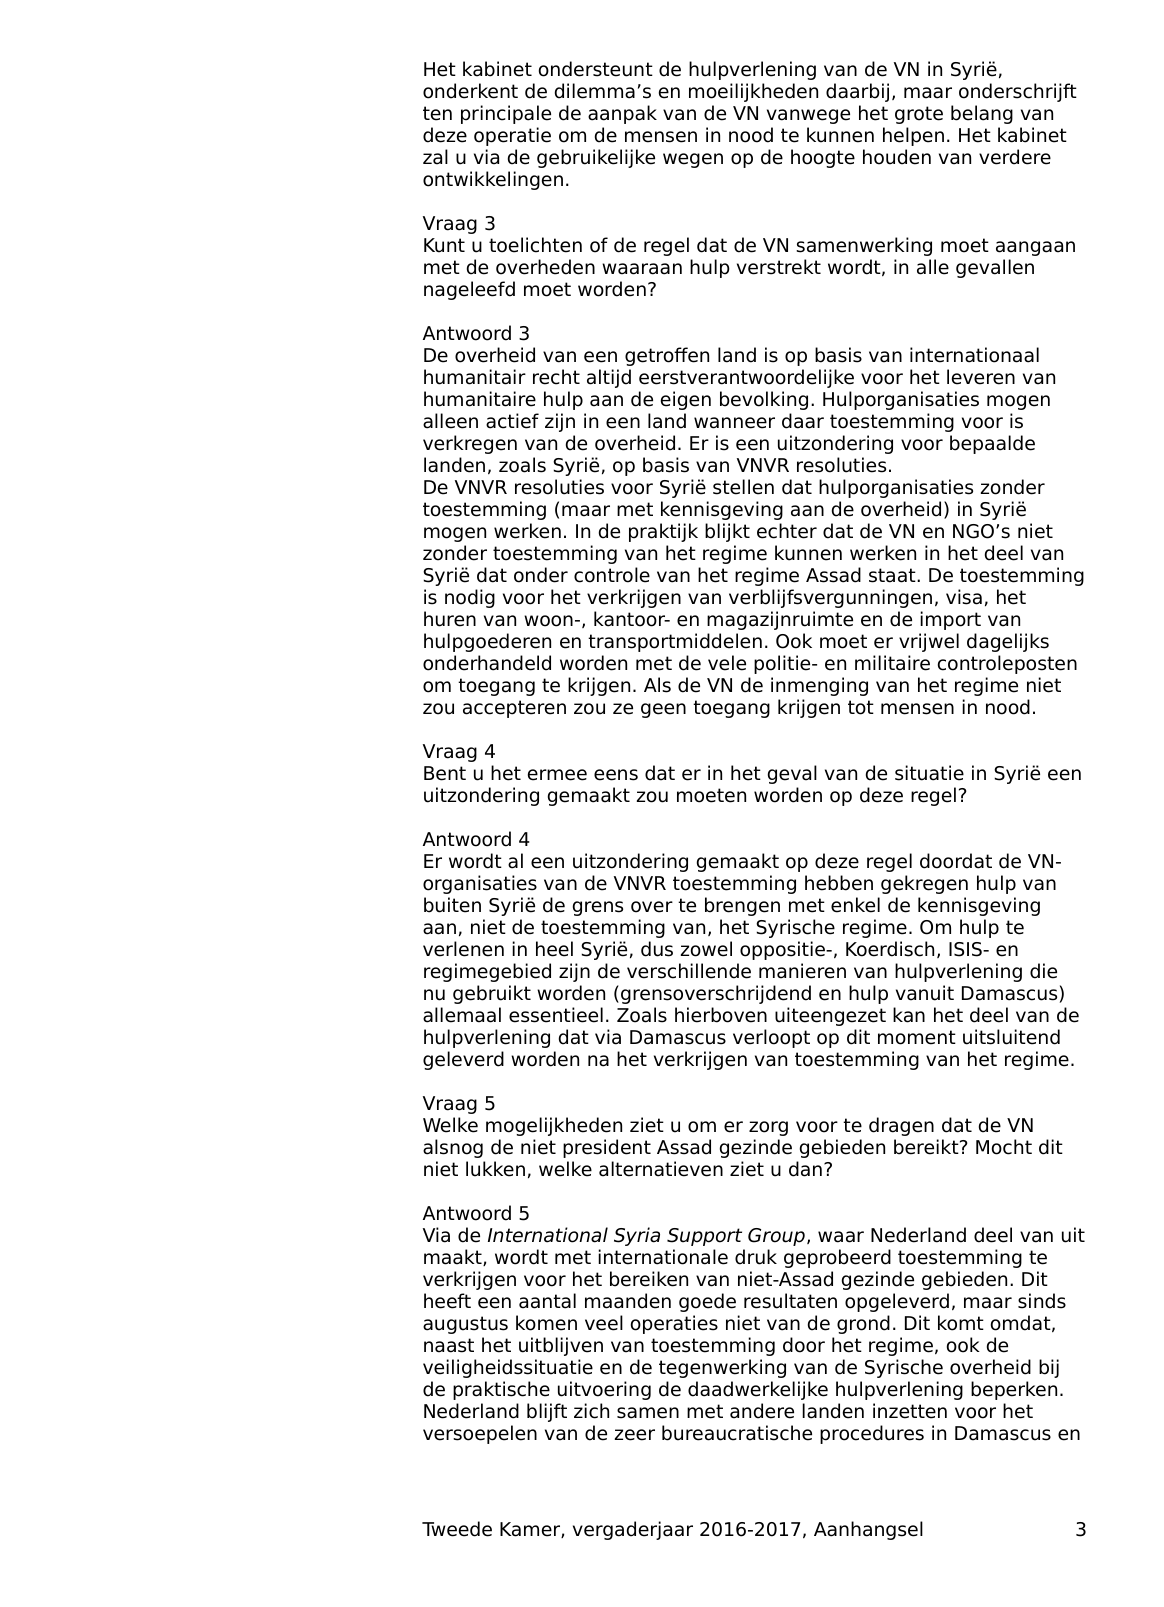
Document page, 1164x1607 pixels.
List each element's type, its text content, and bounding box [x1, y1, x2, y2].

text Via de International Syria Support Group, waar Nederland deel van uit maakt, wordt met internationale druk geprobeerd toestemming te verkrijgen voor het bereiken van niet-Assad gezinde gebieden. Dit heeft een aantal maanden goede resultaten opgeleverd, maar sinds augustus komen veel operaties niet van de grond. Dit komt omdat, naast het uitblijven van toestemming door het regime, ook de veiligheidssituatie en de tegenwerking van de Syrische overheid bij de praktische uitvoering de daadwerkelijke hulpverlening beperken. Nederland blijft zich samen met andere landen inzetten voor het versoepelen van de zeer bureaucratische procedures in Damascus en [422, 1225, 1087, 1445]
text Vraag 3 [422, 213, 1087, 235]
text Antwoord 5 [422, 1203, 1087, 1225]
text Welke mogelijkheden ziet u om er zorg voor te dragen dat de VN alsnog de niet president Assad gezinde gebieden bereikt? Mocht dit niet lukken, welke alternatieven ziet u dan? [422, 1115, 1087, 1181]
text De overheid van een getroffen land is op basis van internationaal humanitair recht altijd eerstverantwoordelijke voor het leveren van humanitaire hulp aan de eigen bevolking. Hulporganisaties mogen alleen actief zijn in een land wanneer daar toestemming voor is verkregen van de overheid. Er is een uitzondering voor bepaalde landen, zoals Syrië, op basis van VNVR resoluties. [422, 345, 1087, 477]
text Er wordt al een uitzondering gemaakt op deze regel doordat de VN-organisaties van de VNVR toestemming hebben gekregen hulp van buiten Syrië de grens over te brengen met enkel de kennisgeving aan, niet de toestemming van, het Syrische regime. Om hulp te verlenen in heel Syrië, dus zowel oppositie-, Koerdisch, ISIS- en regimegebied zijn de verschillende manieren van hulpverlening die nu gebruikt worden (grensoverschrijdend en hulp vanuit Damascus) allemaal essentieel. Zoals hierboven uiteengezet kan het deel van de hulpverlening dat via Damascus verloopt op dit moment uitsluitend geleverd worden na het verkrijgen van toestemming van het regime. [422, 851, 1087, 1071]
text Vraag 4 [422, 741, 1087, 763]
text De VNVR resoluties voor Syrië stellen dat hulporganisaties zonder toestemming (maar met kennisgeving aan de overheid) in Syrië mogen werken. In de praktijk blijkt echter dat de VN en NGO’s niet zonder toestemming van het regime kunnen werken in het deel van Syrië dat onder controle van het regime Assad staat. De toestemming is nodig voor het verkrijgen van verblijfsvergunningen, visa, het huren van woon-, kantoor- en magazijnruimte en de import van hulpgoederen en transportmiddelen. Ook moet er vrijwel dagelijks onderhandeld worden met de vele politie- en militaire controleposten om toegang te krijgen. Als de VN de inmenging van het regime niet zou accepteren zou ze geen toegang krijgen tot mensen in nood. [422, 477, 1087, 719]
text Het kabinet ondersteunt de hulpverlening van de VN in Syrië, onderkent de dilemma’s en moeilijkheden daarbij, maar onderschrijft ten principale de aanpak van de VN vanwege het grote belang van deze operatie om de mensen in nood te kunnen helpen. Het kabinet zal u via de gebruikelijke wegen op de hoogte houden van verdere ontwikkelingen. [422, 59, 1087, 191]
text Kunt u toelichten of de regel dat de VN samenwerking moet aangaan met de overheden waaraan hulp verstrekt wordt, in alle gevallen nageleefd moet worden? [422, 235, 1087, 301]
text Vraag 5 [422, 1093, 1087, 1115]
text Antwoord 4 [422, 829, 1087, 851]
text Bent u het ermee eens dat er in het geval van de situatie in Syrië een uitzondering gemaakt zou moeten worden op deze regel? [422, 763, 1087, 807]
text Antwoord 3 [422, 323, 1087, 345]
